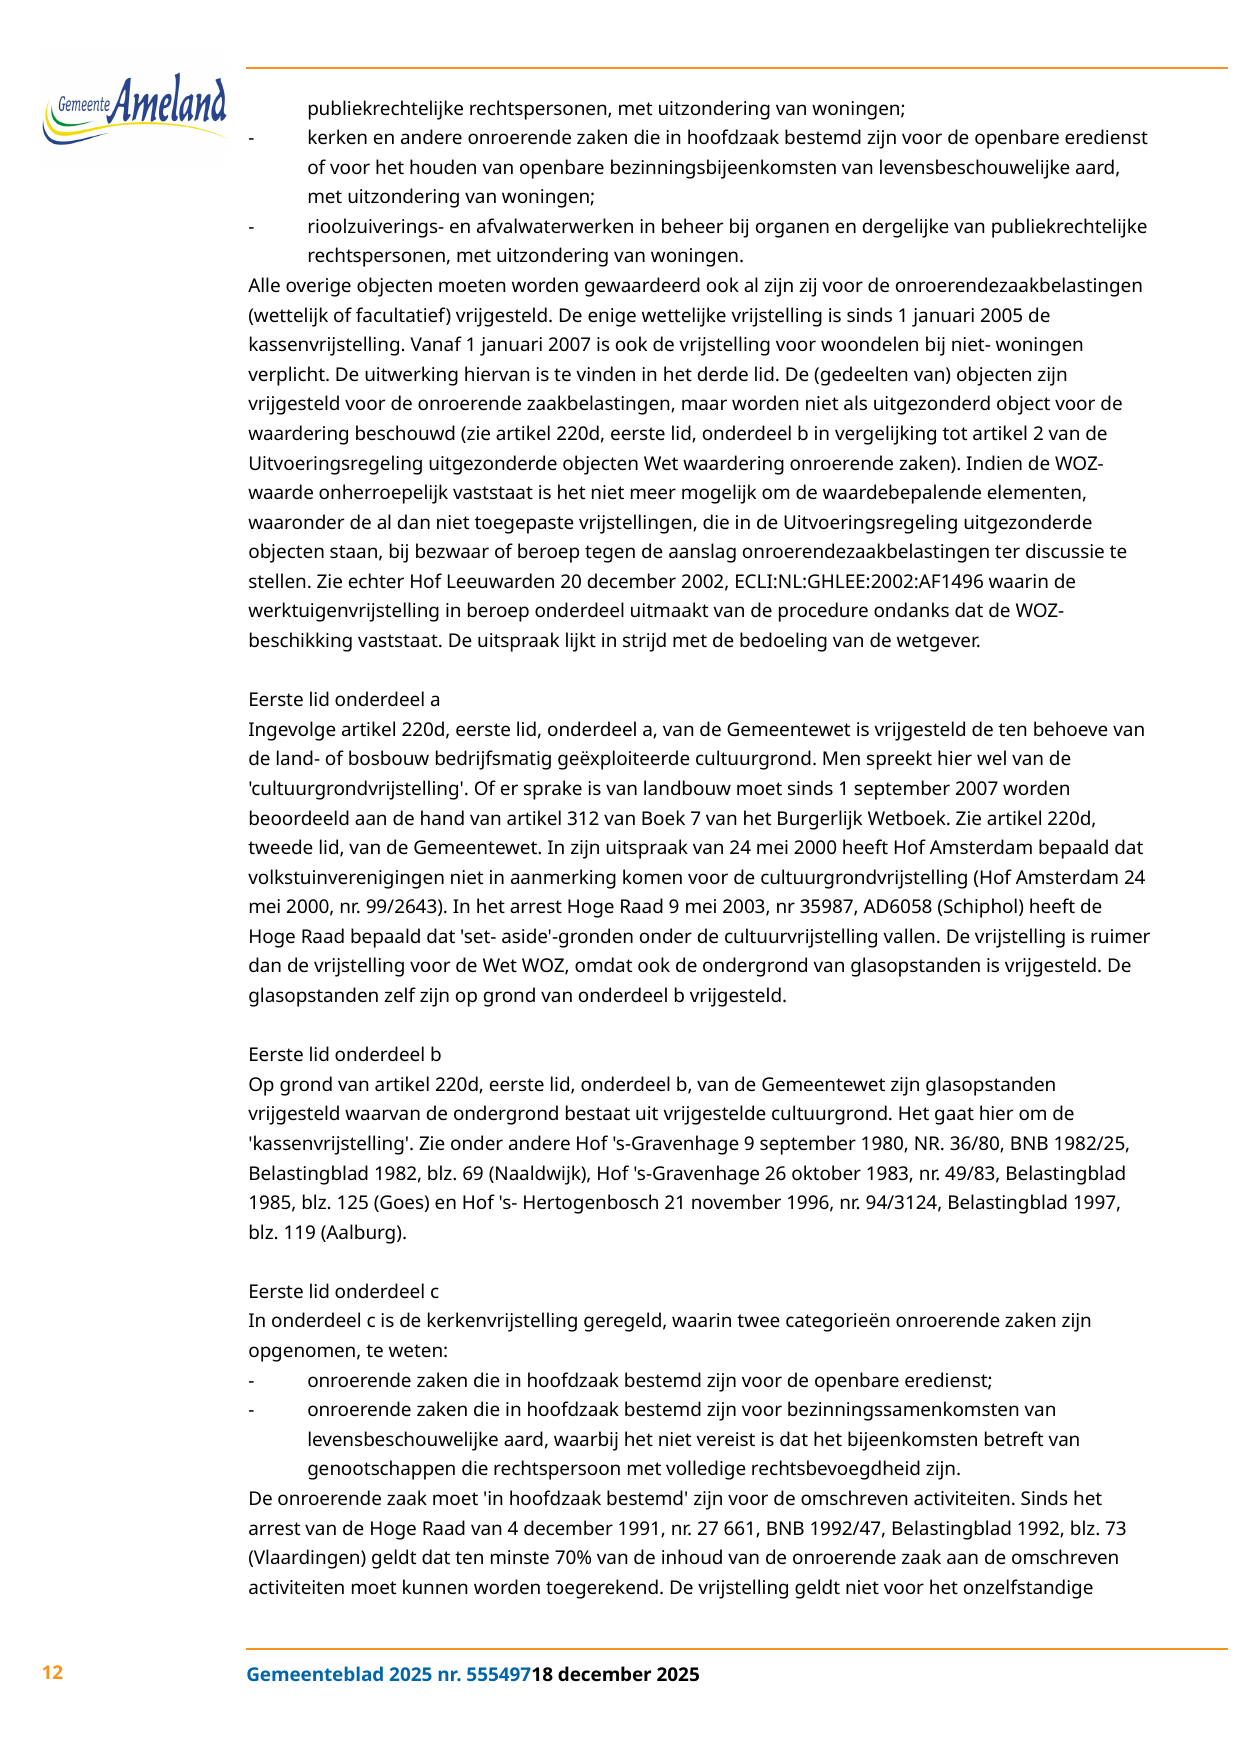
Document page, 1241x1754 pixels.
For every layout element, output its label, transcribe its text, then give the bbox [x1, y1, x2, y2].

list publiekrechtelijke rechtspersonen, met uitzondering van woningen; [248, 95, 1152, 121]
text De onroerende zaak moet 'in hoofdzaak bestemd' zijn voor de omschreven activiteiten. Sinds het arrest van de Hoge Raad van 4 december 1991, nr. 27 661, BNB 1992/47, Belastingblad 1992, blz. 73 (Vlaardingen) geldt dat ten minste 70% van de inhoud van de onroerende zaak aan de omschreven activiteiten moet kunnen worden toegerekend. De vrijstelling geldt niet voor het onzelfstandige [248, 1485, 1152, 1600]
text In onderdeel c is de kerkenvrijstelling geregeld, waarin twee categorieën onroerende zaken zijn opgenomen, te weten: [248, 1308, 1152, 1363]
list onroerende zaken die in hoofdzaak bestemd zijn voor de openbare eredienst; [248, 1367, 1152, 1393]
text Eerste lid onderdeel c [248, 1278, 1152, 1304]
text Eerste lid onderdeel b [248, 1041, 1152, 1067]
text Eerste lid onderdeel a [248, 686, 1152, 712]
list kerken en andere onroerende zaken die in hoofdzaak bestemd zijn voor de openbare eredienst of voor het houden van openbare bezinningsbijeenkomsten van levensbeschouwelijke aard, met uitzondering van woningen; [248, 124, 1152, 209]
list onroerende zaken die in hoofdzaak bestemd zijn voor bezinningssamenkomsten van levensbeschouwelijke aard, waarbij het niet vereist is dat het bijeenkomsten betreft van genootschappen die rechtspersoon met volledige rechtsbevoegdheid zijn. [248, 1396, 1152, 1481]
text Alle overige objecten moeten worden gewaardeerd ook al zijn zij voor de onroerendezaakbelastingen (wettelijk of facultatief) vrijgesteld. De enige wettelijke vrijstelling is sinds 1 januari 2005 de kassenvrijstelling. Vanaf 1 januari 2007 is ook de vrijstelling voor woondelen bij niet- woningen verplicht. De uitwerking hiervan is te vinden in het derde lid. De (gedeelten van) objecten zijn vrijgesteld voor de onroerende zaakbelastingen, maar worden niet als uitgezonderd object voor de waardering beschouwd (zie artikel 220d, eerste lid, onderdeel b in vergelijking tot artikel 2 van de Uitvoeringsregeling uitgezonderde objecten Wet waardering onroerende zaken). Indien de WOZ-waarde onherroepelijk vaststaat is het niet meer mogelijk om de waardebepalende elementen, waaronder de al dan niet toegepaste vrijstellingen, die in de Uitvoeringsregeling uitgezonderde objecten staan, bij bezwaar of beroep tegen de aanslag onroerendezaakbelastingen ter discussie te stellen. Zie echter Hof Leeuwarden 20 december 2002, ECLI:NL:GHLEE:2002:AF1496 waarin de werktuigenvrijstelling in beroep onderdeel uitmaakt van de procedure ondanks dat de WOZ-beschikking vaststaat. De uitspraak lijkt in strijd met de bedoeling van de wetgever. [248, 272, 1152, 653]
text Op grond van artikel 220d, eerste lid, onderdeel b, van de Gemeentewet zijn glasopstanden vrijgesteld waarvan de ondergrond bestaat uit vrijgestelde cultuurgrond. Het gaat hier om de 'kassenvrijstelling'. Zie onder andere Hof 's-Gravenhage 9 september 1980, NR. 36/80, BNB 1982/25, Belastingblad 1982, blz. 69 (Naaldwijk), Hof 's-Gravenhage 26 oktober 1983, nr. 49/83, Belastingblad 1985, blz. 125 (Goes) en Hof 's- Hertogenbosch 21 november 1996, nr. 94/3124, Belastingblad 1997, blz. 119 (Aalburg). [248, 1071, 1152, 1245]
list rioolzuiverings- en afvalwaterwerken in beheer bij organen en dergelijke van publiekrechtelijke rechtspersonen, met uitzondering van woningen. [248, 213, 1152, 268]
text Ingevolge artikel 220d, eerste lid, onderdeel a, van de Gemeentewet is vrijgesteld de ten behoeve van de land- of bosbouw bedrijfsmatig geëxploiteerde cultuurgrond. Men spreekt hier wel van de 'cultuurgrondvrijstelling'. Of er sprake is van landbouw moet sinds 1 september 2007 worden beoordeeld aan de hand van artikel 312 van Boek 7 van het Burgerlijk Wetboek. Zie artikel 220d, tweede lid, van de Gemeentewet. In zijn uitspraak van 24 mei 2000 heeft Hof Amsterdam bepaald dat volkstuinverenigingen niet in aanmerking komen voor de cultuurgrondvrijstelling (Hof Amsterdam 24 mei 2000, nr. 99/2643). In het arrest Hoge Raad 9 mei 2003, nr 35987, AD6058 (Schiphol) heeft de Hoge Raad bepaald dat 'set- aside'-gronden onder de cultuurvrijstelling vallen. De vrijstelling is ruimer dan de vrijstelling voor de Wet WOZ, omdat ook de ondergrond van glasopstanden is vrijgesteld. De glasopstanden zelf zijn op grond van onderdeel b vrijgesteld. [248, 716, 1152, 1008]
picture [41, 47, 231, 172]
